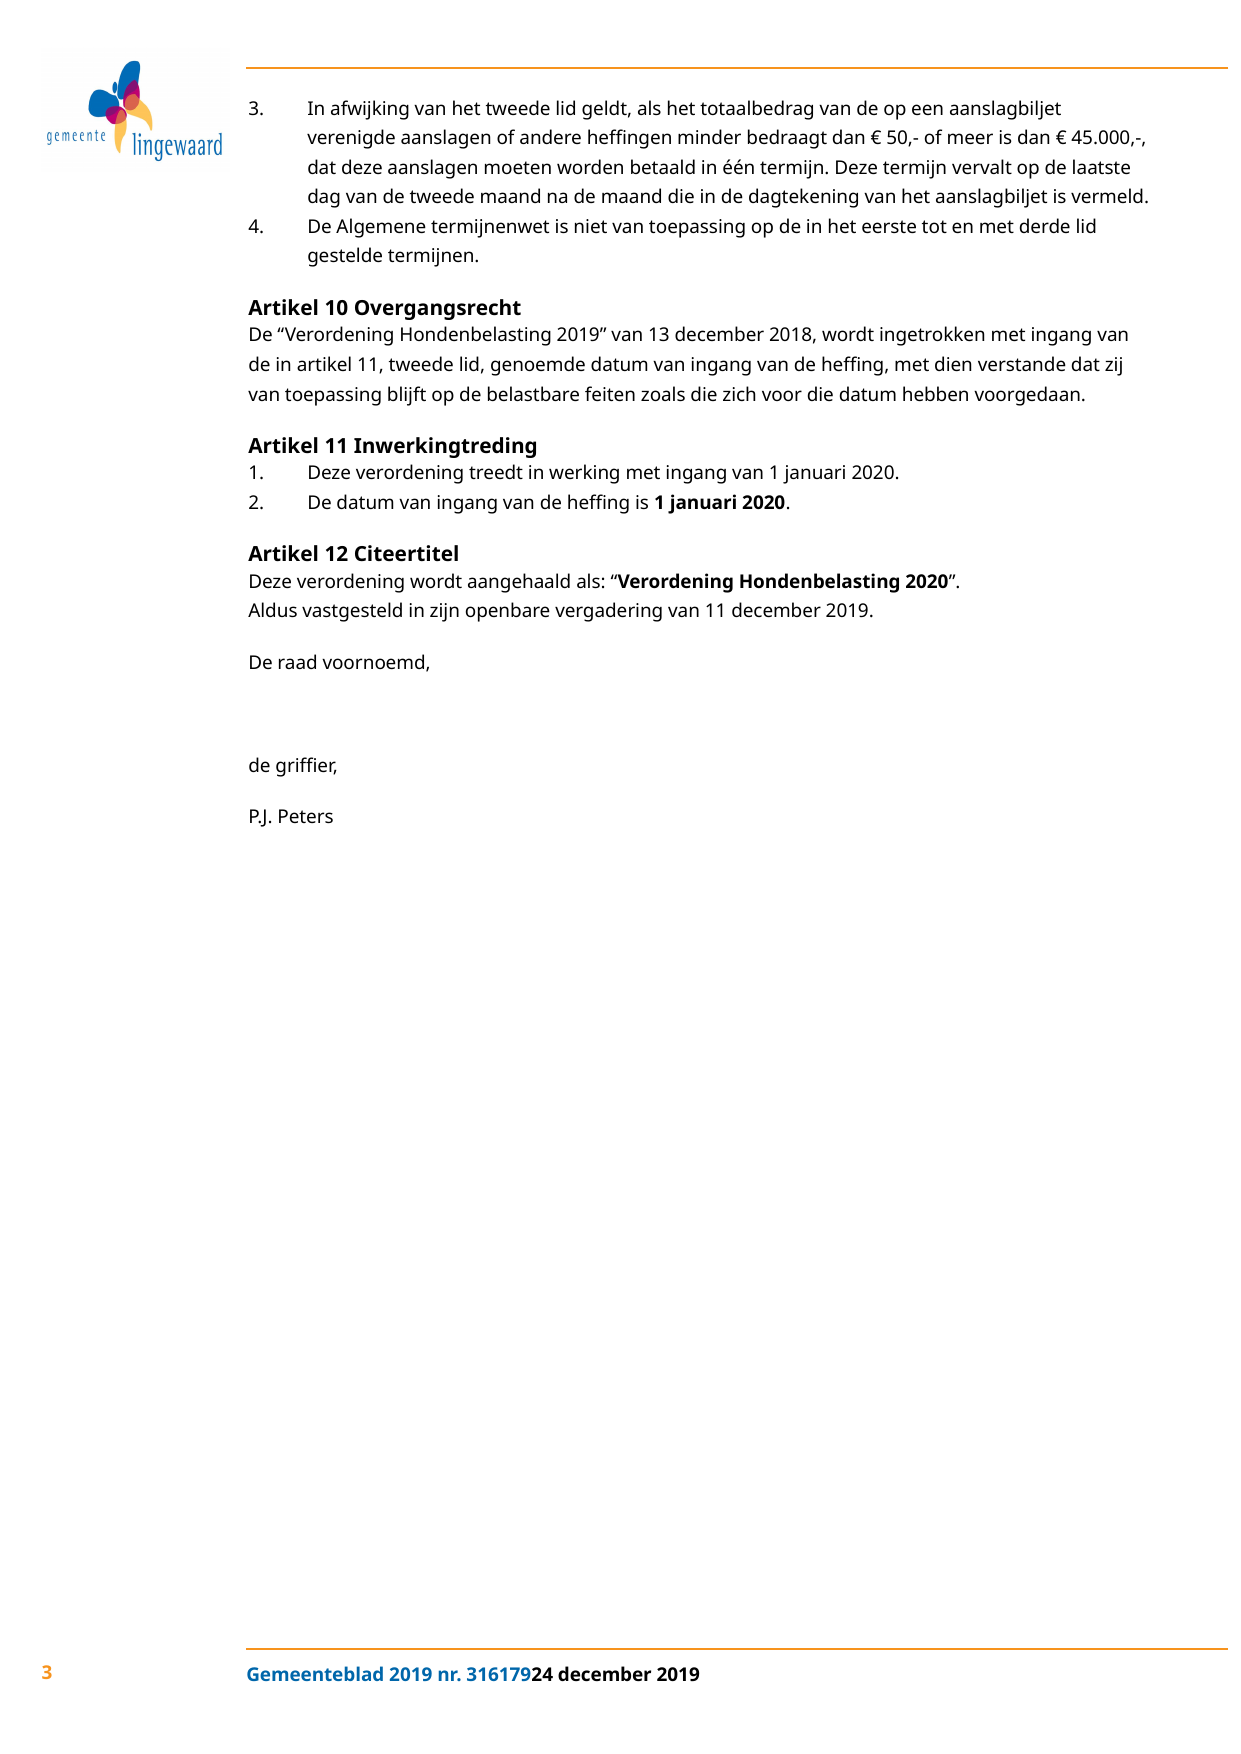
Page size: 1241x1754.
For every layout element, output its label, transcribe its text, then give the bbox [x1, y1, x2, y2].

text Artikel 12 Citeertitel [248, 539, 1152, 568]
text Deze verordening wordt aangehaald als: “Verordening Hondenbelasting 2020”. [248, 568, 1152, 594]
text Artikel 11 Inwerkingtreding [248, 431, 1152, 459]
list De datum van ingang van de heffing is 1 januari 2020. [248, 489, 1152, 515]
text De raad voornoemd, [248, 649, 1152, 675]
text De “Verordening Hondenbelasting 2019” van 13 december 2018, wordt ingetrokken met ingang van de in artikel 11, tweede lid, genoemde datum van ingang van de heffing, met dien verstande dat zij van toepassing blijft op de belastbare feiten zoals die zich voor die datum hebben voorgedaan. [248, 322, 1152, 406]
text Artikel 10 Overgangsrecht [248, 293, 1152, 322]
text Aldus vastgesteld in zijn openbare vergadering van 11 december 2019. [248, 598, 1152, 623]
list Deze verordening treedt in werking met ingang van 1 januari 2020. [248, 459, 1152, 485]
text P.J. Peters [248, 803, 1152, 829]
text de griffier, [248, 752, 1152, 778]
picture [41, 47, 231, 172]
list In afwijking van het tweede lid geldt, als het totaalbedrag van de op een aanslagbiljet verenigde aanslagen of andere heffingen minder bedraagt dan € 50,- of meer is dan € 45.000,-, dat deze aanslagen moeten worden betaald in één termijn. Deze termijn vervalt op de laatste dag van de tweede maand na de maand die in de dagtekening van het aanslagbiljet is vermeld. [248, 95, 1152, 209]
list De Algemene termijnenwet is niet van toepassing op de in het eerste tot en met derde lid gestelde termijnen. [248, 213, 1152, 268]
